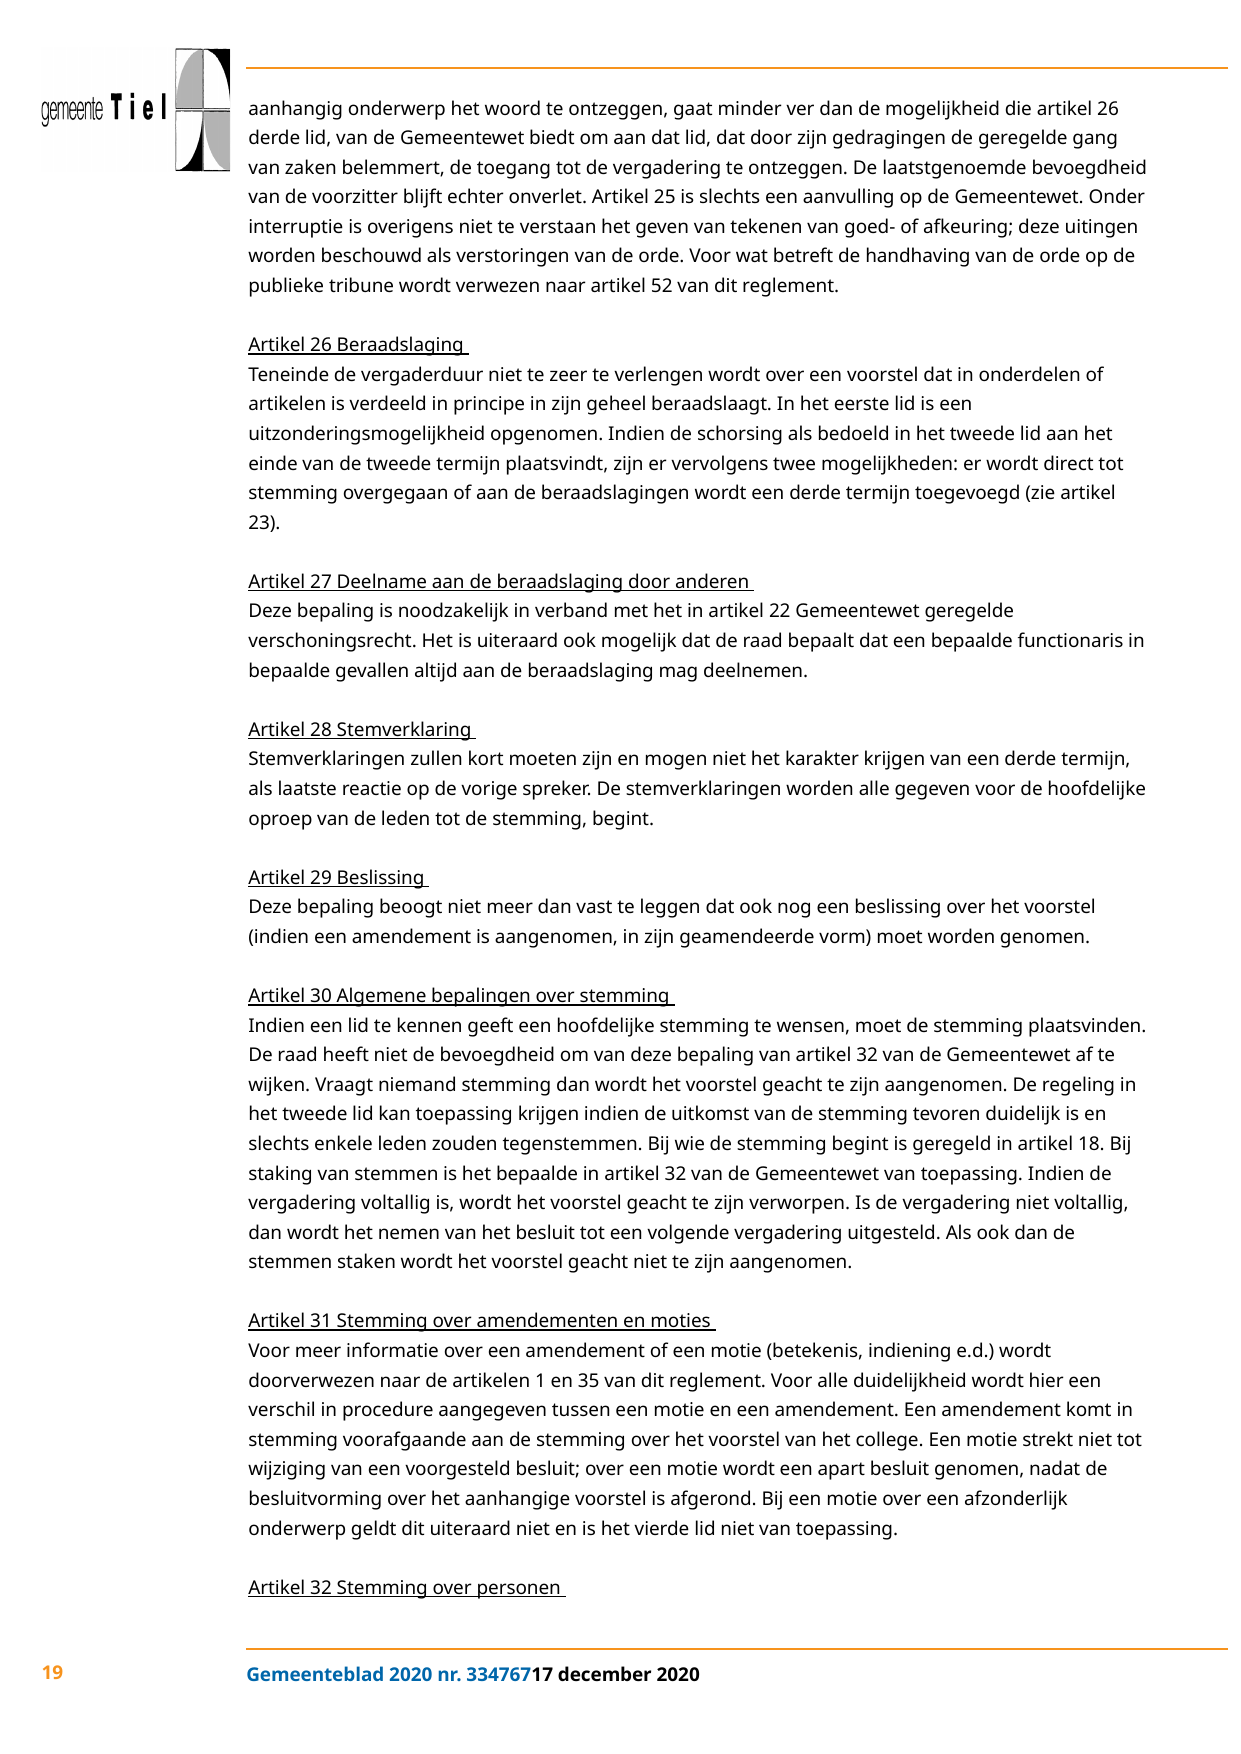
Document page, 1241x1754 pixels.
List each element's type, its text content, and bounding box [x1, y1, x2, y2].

text Artikel 32 Stemming over personen [248, 1574, 1152, 1600]
text Artikel 28 Stemverklaring [248, 716, 1152, 742]
text Artikel 31 Stemming over amendementen en moties [248, 1308, 1152, 1333]
text Voor meer informatie over een amendement of een motie (betekenis, indiening e.d.) wordt doorverwezen naar de artikelen 1 en 35 van dit reglement. Voor alle duidelijkheid wordt hier een verschil in procedure aangegeven tussen een motie en een amendement. Een amendement komt in stemming voorafgaande aan de stemming over het voorstel van het college. Een motie strekt niet tot wijziging van een voorgesteld besluit; over een motie wordt een apart besluit genomen, nadat de besluitvorming over het aanhangige voorstel is afgerond. Bij een motie over een afzonderlijk onderwerp geldt dit uiteraard niet en is het vierde lid niet van toepassing. [248, 1337, 1152, 1541]
text Stemverklaringen zullen kort moeten zijn en mogen niet het karakter krijgen van een derde termijn, als laatste reactie op de vorige spreker. De stemverklaringen worden alle gegeven voor de hoofdelijke oproep van de leden tot de stemming, begint. [248, 746, 1152, 831]
text Indien een lid te kennen geeft een hoofdelijke stemming te wensen, moet de stemming plaatsvinden. De raad heeft niet de bevoegdheid om van deze bepaling van artikel 32 van de Gemeentewet af te wijken. Vraagt niemand stemming dan wordt het voorstel geacht te zijn aangenomen. De regeling in het tweede lid kan toepassing krijgen indien de uitkomst van de stemming tevoren duidelijk is en slechts enkele leden zouden tegenstemmen. Bij wie de stemming begint is geregeld in artikel 18. Bij staking van stemmen is het bepaalde in artikel 32 van de Gemeentewet van toepassing. Indien de vergadering voltallig is, wordt het voorstel geacht te zijn verworpen. Is de vergadering niet voltallig, dan wordt het nemen van het besluit tot een volgende vergadering uitgesteld. Als ook dan de stemmen staken wordt het voorstel geacht niet te zijn aangenomen. [248, 1012, 1152, 1274]
text Deze bepaling is noodzakelijk in verband met het in artikel 22 Gemeentewet geregelde verschoningsrecht. Het is uiteraard ook mogelijk dat de raad bepaalt dat een bepaalde functionaris in bepaalde gevallen altijd aan de beraadslaging mag deelnemen. [248, 598, 1152, 683]
picture [41, 47, 231, 172]
text Deze bepaling beoogt niet meer dan vast te leggen dat ook nog een beslissing over het voorstel (indien een amendement is aangenomen, in zijn geamendeerde vorm) moet worden genomen. [248, 893, 1152, 949]
text Artikel 30 Algemene bepalingen over stemming [248, 982, 1152, 1008]
text Artikel 26 Beraadslaging [248, 331, 1152, 357]
text Teneinde de vergaderduur niet te zeer te verlengen wordt over een voorstel dat in onderdelen of artikelen is verdeeld in principe in zijn geheel beraadslaagt. In het eerste lid is een uitzonderingsmogelijkheid opgenomen. Indien de schorsing als bedoeld in het tweede lid aan het einde van de tweede termijn plaatsvindt, zijn er vervolgens twee mogelijkheden: er wordt direct tot stemming overgegaan of aan de beraadslagingen wordt een derde termijn toegevoegd (zie artikel 23). [248, 361, 1152, 535]
text aanhangig onderwerp het woord te ontzeggen, gaat minder ver dan de mogelijkheid die artikel 26 derde lid, van de Gemeentewet biedt om aan dat lid, dat door zijn gedragingen de geregelde gang van zaken belemmert, de toegang tot de vergadering te ontzeggen. De laatstgenoemde bevoegdheid van de voorzitter blijft echter onverlet. Artikel 25 is slechts een aanvulling op de Gemeentewet. Onder interruptie is overigens niet te verstaan het geven van tekenen van goed- of afkeuring; deze uitingen worden beschouwd als verstoringen van de orde. Voor wat betreft de handhaving van de orde op de publieke tribune wordt verwezen naar artikel 52 van dit reglement. [248, 95, 1152, 298]
text Artikel 27 Deelname aan de beraadslaging door anderen [248, 568, 1152, 594]
text Artikel 29 Beslissing [248, 864, 1152, 890]
